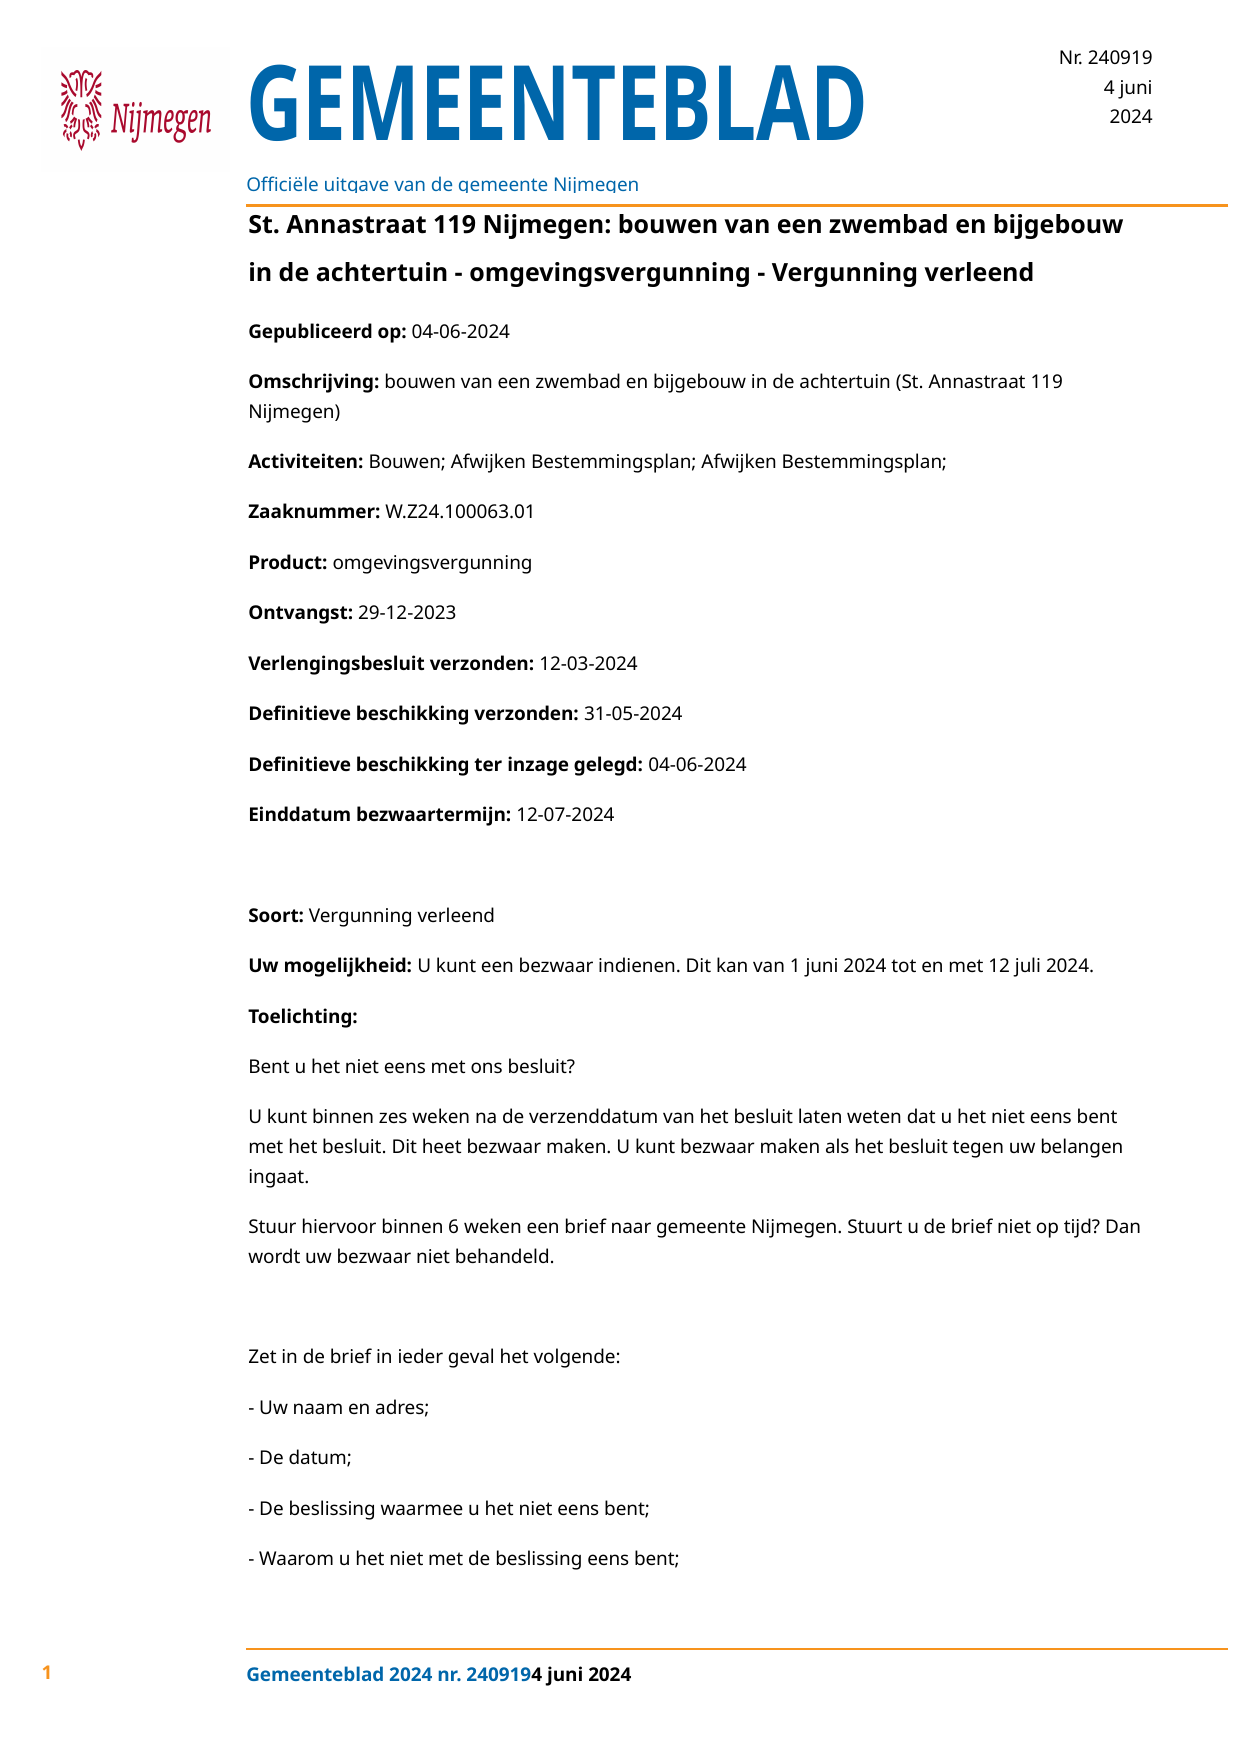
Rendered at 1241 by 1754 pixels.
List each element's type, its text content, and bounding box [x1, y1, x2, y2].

text Zet in de brief in ieder geval het volgende: [248, 1344, 1152, 1369]
text - De beslissing waarmee u het niet eens bent; [248, 1495, 1152, 1521]
text Einddatum bezwaartermijn: 12-07-2024 [248, 801, 1152, 827]
text Gepubliceerd op: 04-06-2024 [248, 318, 1152, 344]
text Uw mogelijkheid: U kunt een bezwaar indienen. Dit kan van 1 juni 2024 tot en met 12 juli 2024. [248, 952, 1152, 978]
text Activiteiten: Bouwen; Afwijken Bestemmingsplan; Afwijken Bestemmingsplan; [248, 448, 1152, 474]
text - De datum; [248, 1444, 1152, 1470]
text Toelichting: [248, 1003, 1152, 1029]
text Omschrijving: bouwen van een zwembad en bijgebouw in de achtertuin (St. Annastraat 119 Nijmegen) [248, 368, 1152, 424]
text U kunt binnen zes weken na de verzenddatum van het besluit laten weten dat u het niet eens bent met het besluit. Dit heet bezwaar maken. U kunt bezwaar maken als het besluit tegen uw belangen ingaat. [248, 1104, 1152, 1189]
text Product: omgevingsvergunning [248, 549, 1152, 575]
text Ontvangst: 29-12-2023 [248, 599, 1152, 625]
text Definitieve beschikking ter inzage gelegd: 04-06-2024 [248, 751, 1152, 777]
text - Uw naam en adres; [248, 1394, 1152, 1420]
text Bent u het niet eens met ons besluit? [248, 1053, 1152, 1079]
picture [41, 47, 231, 172]
text Zaaknummer: W.Z24.100063.01 [248, 499, 1152, 524]
text - Waarom u het niet met de beslissing eens bent; [248, 1545, 1152, 1571]
text Verlengingsbesluit verzonden: 12-03-2024 [248, 650, 1152, 676]
text Stuur hiervoor binnen 6 weken een brief naar gemeente Nijmegen. Stuurt u de brief niet op tijd? Dan wordt uw bezwaar niet behandeld. [248, 1213, 1152, 1269]
text Definitieve beschikking verzonden: 31-05-2024 [248, 700, 1152, 726]
text Soort: Vergunning verleend [248, 902, 1152, 928]
text St. Annastraat 119 Nijmegen: bouwen van een zwembad en bijgebouw in de achtertuin - omgevingsvergunning - Vergunning verleend [248, 207, 1152, 288]
